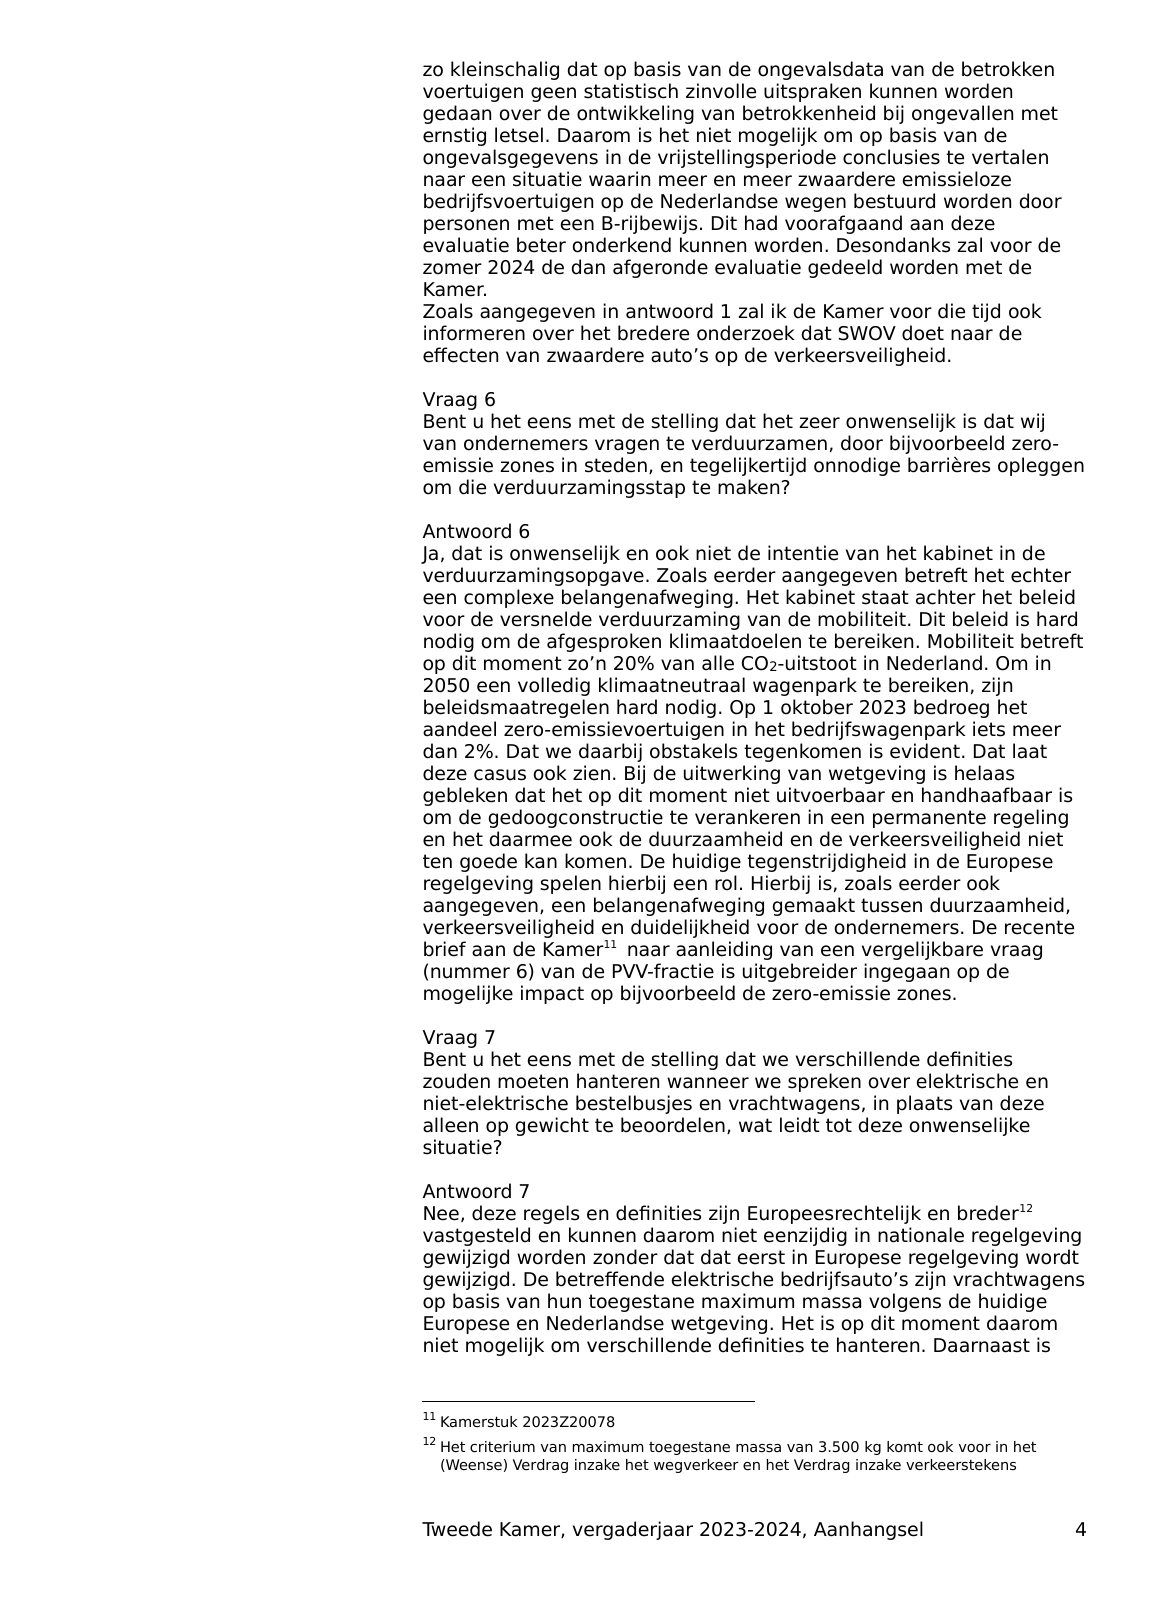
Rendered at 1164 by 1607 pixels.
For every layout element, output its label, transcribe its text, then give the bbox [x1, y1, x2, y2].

text Ja, dat is onwenselijk en ook niet de intentie van het kabinet in de verduurzamingsopgave. Zoals eerder aangegeven betreft het echter een complexe belangenafweging. Het kabinet staat achter het beleid voor de versnelde verduurzaming van de mobiliteit. Dit beleid is hard nodig om de afgesproken klimaatdoelen te bereiken. Mobiliteit betreft op dit moment zo’n 20% van alle CO2-uitstoot in Nederland. Om in 2050 een volledig klimaatneutraal wagenpark te bereiken, zijn beleidsmaatregelen hard nodig. Op 1 oktober 2023 bedroeg het aandeel zero-emissievoertuigen in het bedrijfswagenpark iets meer dan 2%. Dat we daarbij obstakels tegenkomen is evident. Dat laat deze casus ook zien. Bij de uitwerking van wetgeving is helaas gebleken dat het op dit moment niet uitvoerbaar en handhaafbaar is om de gedoogconstructie te verankeren in een permanente regeling en het daarmee ook de duurzaamheid en de verkeersveiligheid niet ten goede kan komen. De huidige tegenstrijdigheid in de Europese regelgeving spelen hierbij een rol. Hierbij is, zoals eerder ook aangegeven, een belangenafweging gemaakt tussen duurzaamheid, verkeersveiligheid en duidelijkheid voor de ondernemers. De recente brief aan de Kamer naar aanleiding van een vergelijkbare vraag (nummer 6) van de PVV-fractie is uitgebreider ingegaan op de mogelijke impact op bijvoorbeeld de zero-emissie zones. [422, 543, 1087, 1004]
text Bent u het eens met de stelling dat het zeer onwenselijk is dat wij van ondernemers vragen te verduurzamen, door bijvoorbeeld zero-emissie zones in steden, en tegelijkertijd onnodige barrières opleggen om die verduurzamingsstap te maken? [422, 411, 1087, 499]
text zo kleinschalig dat op basis van de ongevalsdata van de betrokken voertuigen geen statistisch zinvolle uitspraken kunnen worden gedaan over de ontwikkeling van betrokkenheid bij ongevallen met ernstig letsel. Daarom is het niet mogelijk om op basis van de ongevalsgegevens in de vrijstellingsperiode conclusies te vertalen naar een situatie waarin meer en meer zwaardere emissieloze bedrijfsvoertuigen op de Nederlandse wegen bestuurd worden door personen met een B-rijbewijs. Dit had voorafgaand aan deze evaluatie beter onderkend kunnen worden. Desondanks zal voor de zomer 2024 de dan afgeronde evaluatie gedeeld worden met de Kamer. [422, 59, 1087, 301]
text Het criterium van maximum toegestane massa van 3.500 kg komt ook voor in het (Weense) Verdrag inzake het wegverkeer en het Verdrag inzake verkeerstekens [422, 1435, 1087, 1474]
text Nee, deze regels en definities zijn Europeesrechtelijk en breder vastgesteld en kunnen daarom niet eenzijdig in nationale regelgeving gewijzigd worden zonder dat dat eerst in Europese regelgeving wordt gewijzigd. De betreffende elektrische bedrijfsauto’s zijn vrachtwagens op basis van hun toegestane maximum massa volgens de huidige Europese en Nederlandse wetgeving. Het is op dit moment daarom niet mogelijk om verschillende definities te hanteren. Daarnaast is [422, 1203, 1087, 1357]
text Antwoord 7 [422, 1181, 1087, 1203]
text Zoals aangegeven in antwoord 1 zal ik de Kamer voor die tijd ook informeren over het bredere onderzoek dat SWOV doet naar de effecten van zwaardere auto’s op de verkeersveiligheid. [422, 301, 1087, 367]
text Kamerstuk 2023Z20078 [422, 1410, 1087, 1432]
text Vraag 6 [422, 389, 1087, 411]
text Vraag 7 [422, 1027, 1087, 1049]
text Antwoord 6 [422, 521, 1087, 543]
text Bent u het eens met de stelling dat we verschillende definities zouden moeten hanteren wanneer we spreken over elektrische en niet-elektrische bestelbusjes en vrachtwagens, in plaats van deze alleen op gewicht te beoordelen, wat leidt tot deze onwenselijke situatie? [422, 1049, 1087, 1159]
